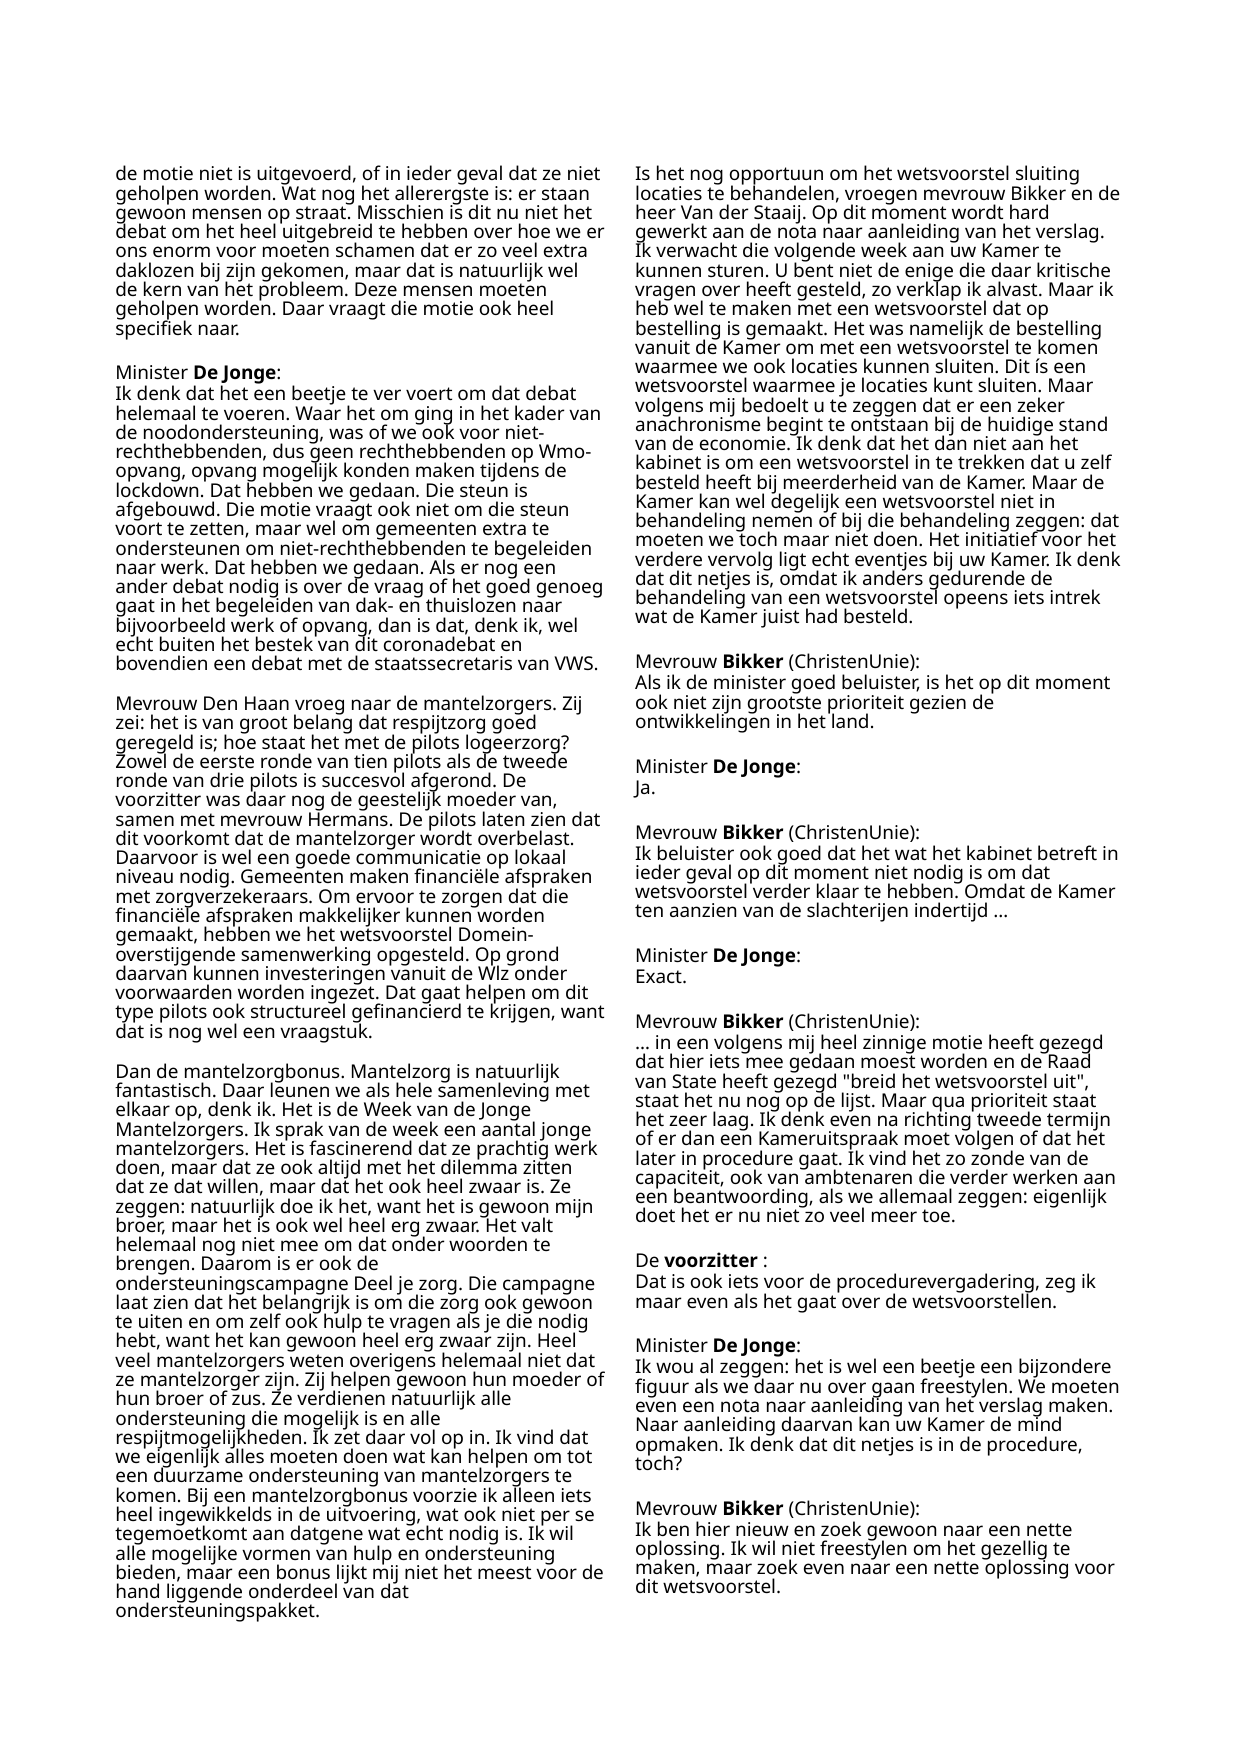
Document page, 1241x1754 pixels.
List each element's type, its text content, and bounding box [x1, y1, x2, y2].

text Dat is ook iets voor de procedurevergadering, zeg ik maar even als het gaat over de wetsvoorstellen. [635, 1273, 1125, 1312]
text Mevrouw Bikker (ChristenUnie): [635, 1008, 1125, 1034]
text Ik wou al zeggen: het is wel een beetje een bijzondere figuur als we daar nu over gaan freestylen. We moeten even een nota naar aanleiding van het verslag maken. Naar aanleiding daarvan kan uw Kamer de mind opmaken. Ik denk dat dit netjes is in de procedure, toch? [635, 1358, 1125, 1474]
text Minister De Jonge: [635, 942, 1125, 968]
text Mevrouw Bikker (ChristenUnie): [635, 1495, 1125, 1521]
text Minister De Jonge: [635, 753, 1125, 779]
text Exact. [635, 968, 1125, 987]
text Is het nog opportuun om het wetsvoorstel sluiting locaties te behandelen, vroegen mevrouw Bikker en de heer Van der Staaij. Op dit moment wordt hard gewerkt aan de nota naar aanleiding van het verslag. Ik verwacht die volgende week aan uw Kamer te kunnen sturen. U bent niet de enige die daar kritische vragen over heeft gesteld, zo verklap ik alvast. Maar ik heb wel te maken met een wetsvoorstel dat op bestelling is gemaakt. Het was namelijk de bestelling vanuit de Kamer om met een wetsvoorstel te komen waarmee we ook locaties kunnen sluiten. Dit ís een wetsvoorstel waarmee je locaties kunt sluiten. Maar volgens mij bedoelt u te zeggen dat er een zeker anachronisme begint te ontstaan bij de huidige stand van de economie. Ik denk dat het dan niet aan het kabinet is om een wetsvoorstel in te trekken dat u zelf besteld heeft bij meerderheid van de Kamer. Maar de Kamer kan wel degelijk een wetsvoorstel niet in behandeling nemen of bij die behandeling zeggen: dat moeten we toch maar niet doen. Het initiatief voor het verdere vervolg ligt echt eventjes bij uw Kamer. Ik denk dat dit netjes is, omdat ik anders gedurende de behandeling van een wetsvoorstel opeens iets intrek wat de Kamer juist had besteld. [635, 165, 1125, 628]
text Mevrouw Den Haan vroeg naar de mantelzorgers. Zij zei: het is van groot belang dat respijtzorg goed geregeld is; hoe staat het met de pilots logeerzorg? Zowel de eerste ronde van tien pilots als de tweede ronde van drie pilots is succesvol afgerond. De voorzitter was daar nog de geestelijk moeder van, samen met mevrouw Hermans. De pilots laten zien dat dit voorkomt dat de mantelzorger wordt overbelast. Daarvoor is wel een goede communicatie op lokaal niveau nodig. Gemeenten maken financiële afspraken met zorgverzekeraars. Om ervoor te zorgen dat die financiële afspraken makkelijker kunnen worden gemaakt, hebben we het wetsvoorstel Domein-overstijgende samenwerking opgesteld. Op grond daarvan kunnen investeringen vanuit de Wlz onder voorwaarden worden ingezet. Dat gaat helpen om dit type pilots ook structureel gefinancierd te krijgen, want dat is nog wel een vraagstuk. [115, 695, 605, 1042]
text Ik beluister ook goed dat het wat het kabinet betreft in ieder geval op dit moment niet nodig is om dat wetsvoorstel verder klaar te hebben. Omdat de Kamer ten aanzien van de slachterijen indertijd … [635, 844, 1125, 922]
text Minister De Jonge: [635, 1333, 1125, 1358]
text Als ik de minister goed beluister, is het op dit moment ook niet zijn grootste prioriteit gezien de ontwikkelingen in het land. [635, 674, 1125, 732]
text Mevrouw Bikker (ChristenUnie): [635, 649, 1125, 674]
text Dan de mantelzorgbonus. Mantelzorg is natuurlijk fantastisch. Daar leunen we als hele samenleving met elkaar op, denk ik. Het is de Week van de Jonge Mantelzorgers. Ik sprak van de week een aantal jonge mantelzorgers. Het is fascinerend dat ze prachtig werk doen, maar dat ze ook altijd met het dilemma zitten dat ze dat willen, maar dat het ook heel zwaar is. Ze zeggen: natuurlijk doe ik het, want het is gewoon mijn broer, maar het is ook wel heel erg zwaar. Het valt helemaal nog niet mee om dat onder woorden te brengen. Daarom is er ook de ondersteuningscampagne Deel je zorg. Die campagne laat zien dat het belangrijk is om die zorg ook gewoon te uiten en om zelf ook hulp te vragen als je die nodig hebt, want het kan gewoon heel erg zwaar zijn. Heel veel mantelzorgers weten overigens helemaal niet dat ze mantelzorger zijn. Zij helpen gewoon hun moeder of hun broer of zus. Ze verdienen natuurlijk alle ondersteuning die mogelijk is en alle respijtmogelijkheden. Ik zet daar vol op in. Ik vind dat we eigenlijk alles moeten doen wat kan helpen om tot een duurzame ondersteuning van mantelzorgers te komen. Bij een mantelzorgbonus voorzie ik alleen iets heel ingewikkelds in de uitvoering, wat ook niet per se tegemoetkomt aan datgene wat echt nodig is. Ik wil alle mogelijke vormen van hulp en ondersteuning bieden, maar een bonus lijkt mij niet het meest voor de hand liggende onderdeel van dat ondersteuningspakket. [115, 1063, 605, 1622]
text Mevrouw Bikker (ChristenUnie): [635, 819, 1125, 844]
text Ik ben hier nieuw en zoek gewoon naar een nette oplossing. Ik wil niet freestylen om het gezellig te maken, maar zoek even naar een nette oplossing voor dit wetsvoorstel. [635, 1521, 1125, 1598]
text de motie niet is uitgevoerd, of in ieder geval dat ze niet geholpen worden. Wat nog het allerergste is: er staan gewoon mensen op straat. Misschien is dit nu niet het debat om het heel uitgebreid te hebben over hoe we er ons enorm voor moeten schamen dat er zo veel extra daklozen bij zijn gekomen, maar dat is natuurlijk wel de kern van het probleem. Deze mensen moeten geholpen worden. Daar vraagt die motie ook heel specifiek naar. [115, 165, 605, 339]
text Ik denk dat het een beetje te ver voert om dat debat helemaal te voeren. Waar het om ging in het kader van de noodondersteuning, was of we ook voor niet-rechthebbenden, dus geen rechthebbenden op Wmo-opvang, opvang mogelijk konden maken tijdens de lockdown. Dat hebben we gedaan. Die steun is afgebouwd. Die motie vraagt ook niet om die steun voort te zetten, maar wel om gemeenten extra te ondersteunen om niet-rechthebbenden te begeleiden naar werk. Dat hebben we gedaan. Als er nog een ander debat nodig is over de vraag of het goed genoeg gaat in het begeleiden van dak- en thuislozen naar bijvoorbeeld werk of opvang, dan is dat, denk ik, wel echt buiten het bestek van dit coronadebat en bovendien een debat met de staatssecretaris van VWS. [115, 385, 605, 674]
text De voorzitter : [635, 1248, 1125, 1273]
text Minister De Jonge: [115, 359, 605, 385]
text Ja. [635, 779, 1125, 798]
text … in een volgens mij heel zinnige motie heeft gezegd dat hier iets mee gedaan moest worden en de Raad van State heeft gezegd "breid het wetsvoorstel uit", staat het nu nog op de lijst. Maar qua prioriteit staat het zeer laag. Ik denk even na richting tweede termijn of er dan een Kameruitspraak moet volgen of dat het later in procedure gaat. Ik vind het zo zonde van de capaciteit, ook van ambtenaren die verder werken aan een beantwoording, als we allemaal zeggen: eigenlijk doet het er nu niet zo veel meer toe. [635, 1034, 1125, 1227]
